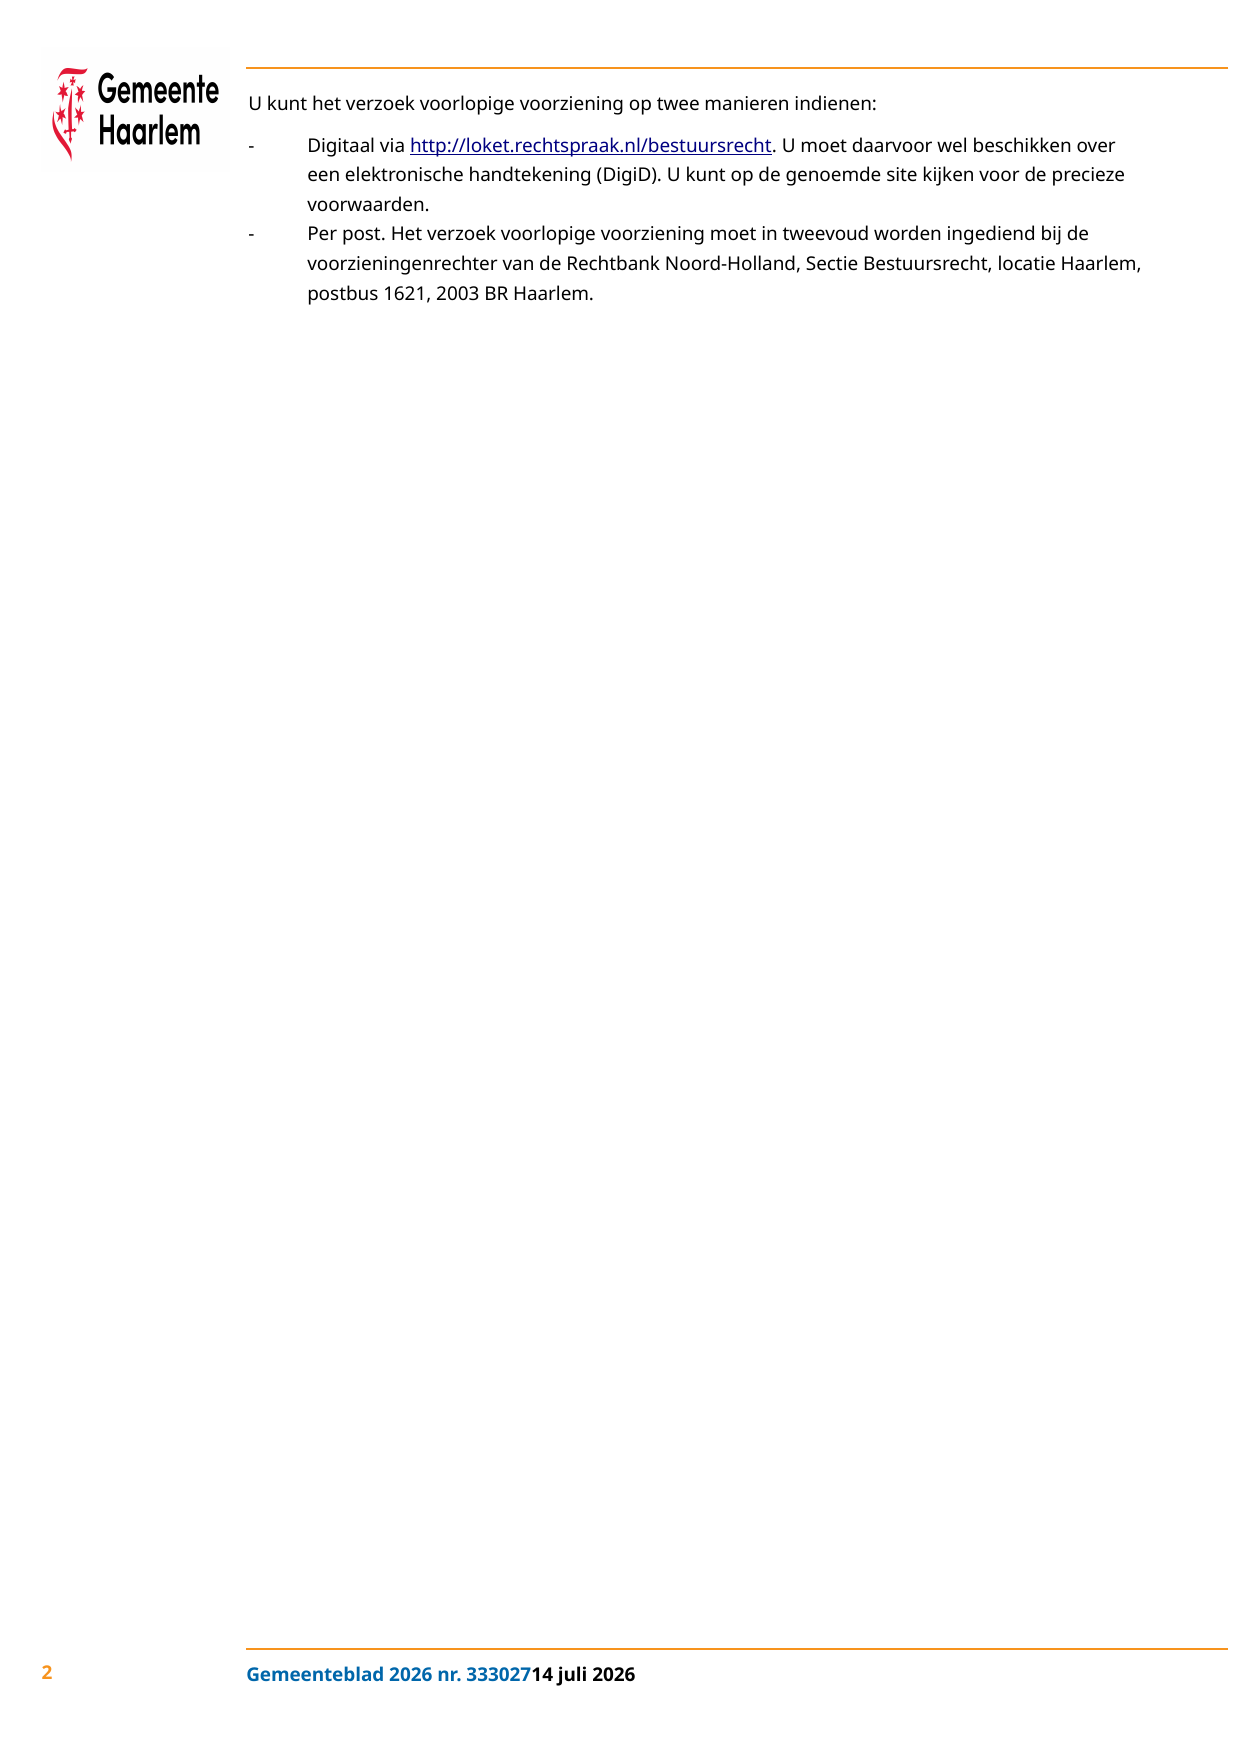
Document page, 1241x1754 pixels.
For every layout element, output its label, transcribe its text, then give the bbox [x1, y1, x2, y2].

list Per post. Het verzoek voorlopige voorziening moet in tweevoud worden ingediend bij de voorzieningenrechter van de Rechtbank Noord-Holland, Sectie Bestuursrecht, locatie Haarlem, postbus 1621, 2003 BR Haarlem. [248, 221, 1152, 305]
picture [41, 47, 231, 172]
text U kunt het verzoek voorlopige voorziening op twee manieren indienen: [248, 95, 1152, 114]
list Digitaal via http://loket.rechtspraak.nl/bestuursrecht. U moet daarvoor wel beschikken over een elektronische handtekening (DigiD). U kunt op de genoemde site kijken voor de precieze voorwaarden. [248, 132, 1152, 217]
